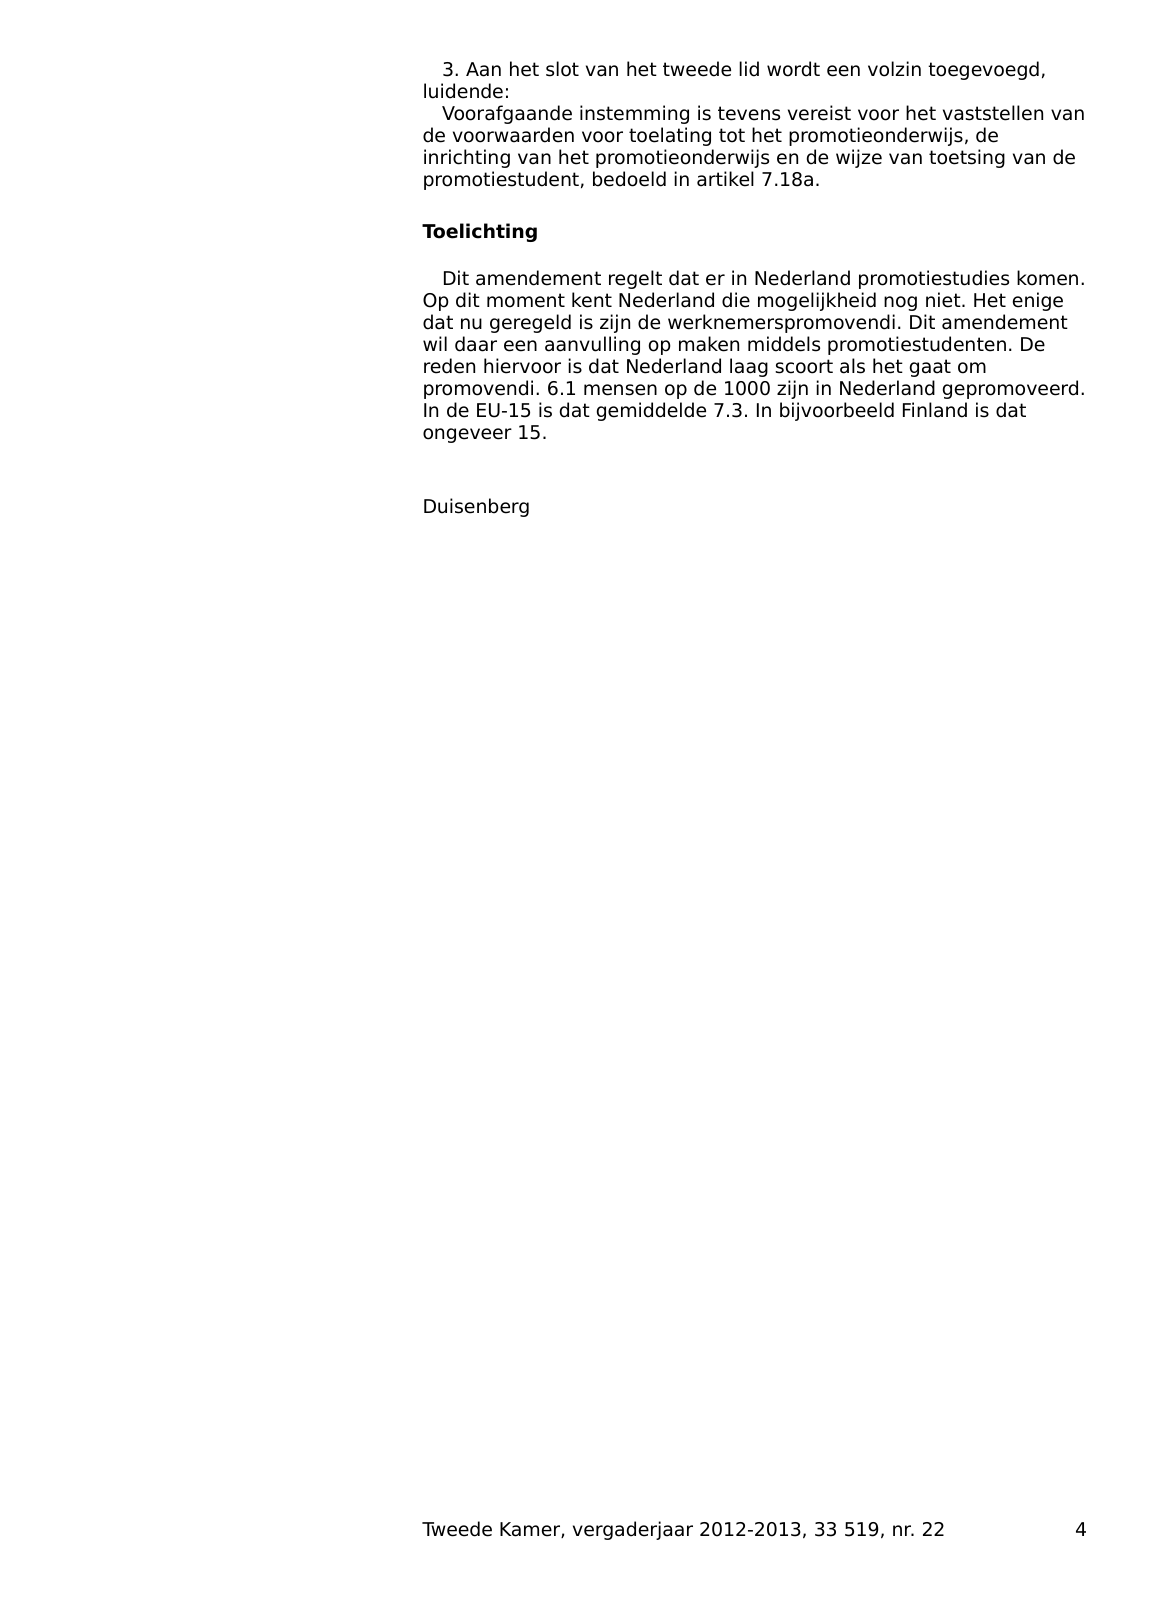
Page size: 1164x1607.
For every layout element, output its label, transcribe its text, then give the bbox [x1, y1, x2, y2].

text Dit amendement regelt dat er in Nederland promotiestudies komen. Op dit moment kent Nederland die mogelijkheid nog niet. Het enige dat nu geregeld is zijn de werknemerspromovendi. Dit amendement wil daar een aanvulling op maken middels promotiestudenten. De reden hiervoor is dat Nederland laag scoort als het gaat om promovendi. 6.1 mensen op de 1000 zijn in Nederland gepromoveerd. In de EU-15 is dat gemiddelde 7.3. In bijvoorbeeld Finland is dat ongeveer 15. [422, 268, 1087, 444]
text Duisenberg [422, 474, 1087, 518]
text Voorafgaande instemming is tevens vereist voor het vaststellen van de voorwaarden voor toelating tot het promotieonderwijs, de inrichting van het promotieonderwijs en de wijze van toetsing van de promotiestudent, bedoeld in artikel 7.18a. [422, 103, 1087, 191]
text 3. Aan het slot van het tweede lid wordt een volzin toegevoegd, luidende: [422, 59, 1087, 103]
subtitle Toelichting [422, 221, 1087, 243]
